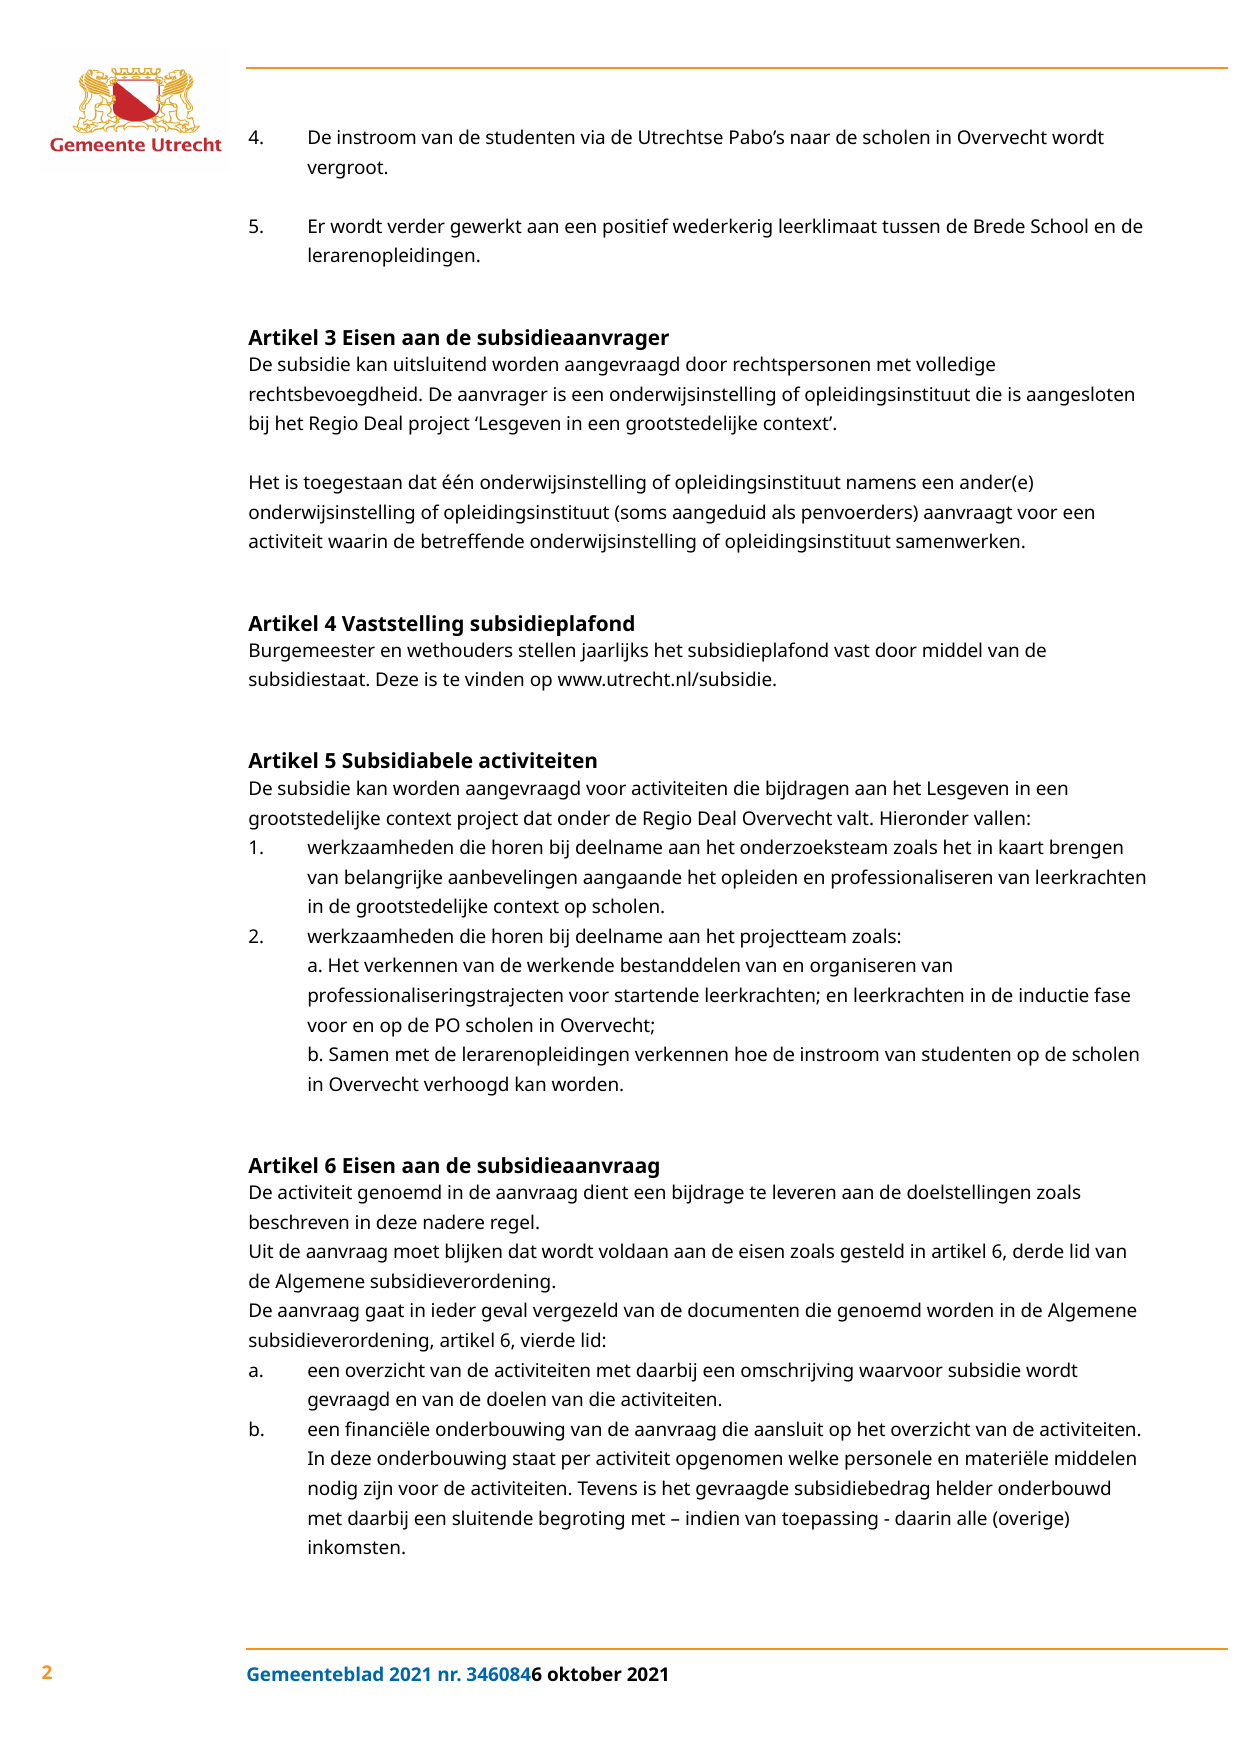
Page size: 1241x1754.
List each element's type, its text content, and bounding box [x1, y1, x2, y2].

text Artikel 5 Subsidiabele activiteiten [248, 747, 1152, 775]
list b. Samen met de lerarenopleidingen verkennen hoe de instroom van studenten op de scholen in Overvecht verhoogd kan worden. [248, 1041, 1152, 1097]
list een overzicht van de activiteiten met daarbij een omschrijving waarvoor subsidie wordt gevraagd en van de doelen van die activiteiten. [248, 1357, 1152, 1412]
list werkzaamheden die horen bij deelname aan het projectteam zoals: [248, 923, 1152, 949]
text De aanvraag gaat in ieder geval vergezeld van de documenten die genoemd worden in de Algemene subsidieverordening, artikel 6, vierde lid: [248, 1298, 1152, 1353]
text Artikel 3 Eisen aan de subsidieaanvrager [248, 323, 1152, 351]
text Burgemeester en wethouders stellen jaarlijks het subsidieplafond vast door middel van de subsidiestaat. Deze is te vinden op www.utrecht.nl/subsidie. [248, 637, 1152, 692]
text De subsidie kan worden aangevraagd voor activiteiten die bijdragen aan het Lesgeven in een grootstedelijke context project dat onder de Regio Deal Overvecht valt. Hieronder vallen: [248, 775, 1152, 830]
list De instroom van de studenten via de Utrechtse Pabo’s naar de scholen in Overvecht wordt vergroot. [248, 124, 1152, 180]
list a. Het verkennen van de werkende bestanddelen van en organiseren van professionaliseringstrajecten voor startende leerkrachten; en leerkrachten in de inductie fase voor en op de PO scholen in Overvecht; [248, 953, 1152, 1037]
text Artikel 6 Eisen aan de subsidieaanvraag [248, 1151, 1152, 1179]
text De subsidie kan uitsluitend worden aangevraagd door rechtspersonen met volledige rechtsbevoegdheid. De aanvrager is een onderwijsinstelling of opleidingsinstituut die is aangesloten bij het Regio Deal project ‘Lesgeven in een grootstedelijke context’. [248, 351, 1152, 436]
text Het is toegestaan dat één onderwijsinstelling of opleidingsinstituut namens een ander(e) onderwijsinstelling of opleidingsinstituut (soms aangeduid als penvoerders) aanvraagt voor een activiteit waarin de betreffende onderwijsinstelling of opleidingsinstituut samenwerken. [248, 469, 1152, 554]
picture [41, 47, 231, 172]
text Uit de aanvraag moet blijken dat wordt voldaan aan de eisen zoals gesteld in artikel 6, derde lid van de Algemene subsidieverordening. [248, 1238, 1152, 1294]
list een financiële onderbouwing van de aanvraag die aansluit op het overzicht van de activiteiten. In deze onderbouwing staat per activiteit opgenomen welke personele en materiële middelen nodig zijn voor de activiteiten. Tevens is het gevraagde subsidiebedrag helder onderbouwd met daarbij een sluitende begroting met – indien van toepassing - daarin alle (overige) inkomsten. [248, 1416, 1152, 1560]
text De activiteit genoemd in de aanvraag dient een bijdrage te leveren aan de doelstellingen zoals beschreven in deze nadere regel. [248, 1179, 1152, 1235]
list Er wordt verder gewerkt aan een positief wederkerig leerklimaat tussen de Brede School en de lerarenopleidingen. [248, 213, 1152, 268]
list werkzaamheden die horen bij deelname aan het onderzoeksteam zoals het in kaart brengen van belangrijke aanbevelingen aangaande het opleiden en professionaliseren van leerkrachten in de grootstedelijke context op scholen. [248, 834, 1152, 919]
text Artikel 4 Vaststelling subsidieplafond [248, 609, 1152, 637]
